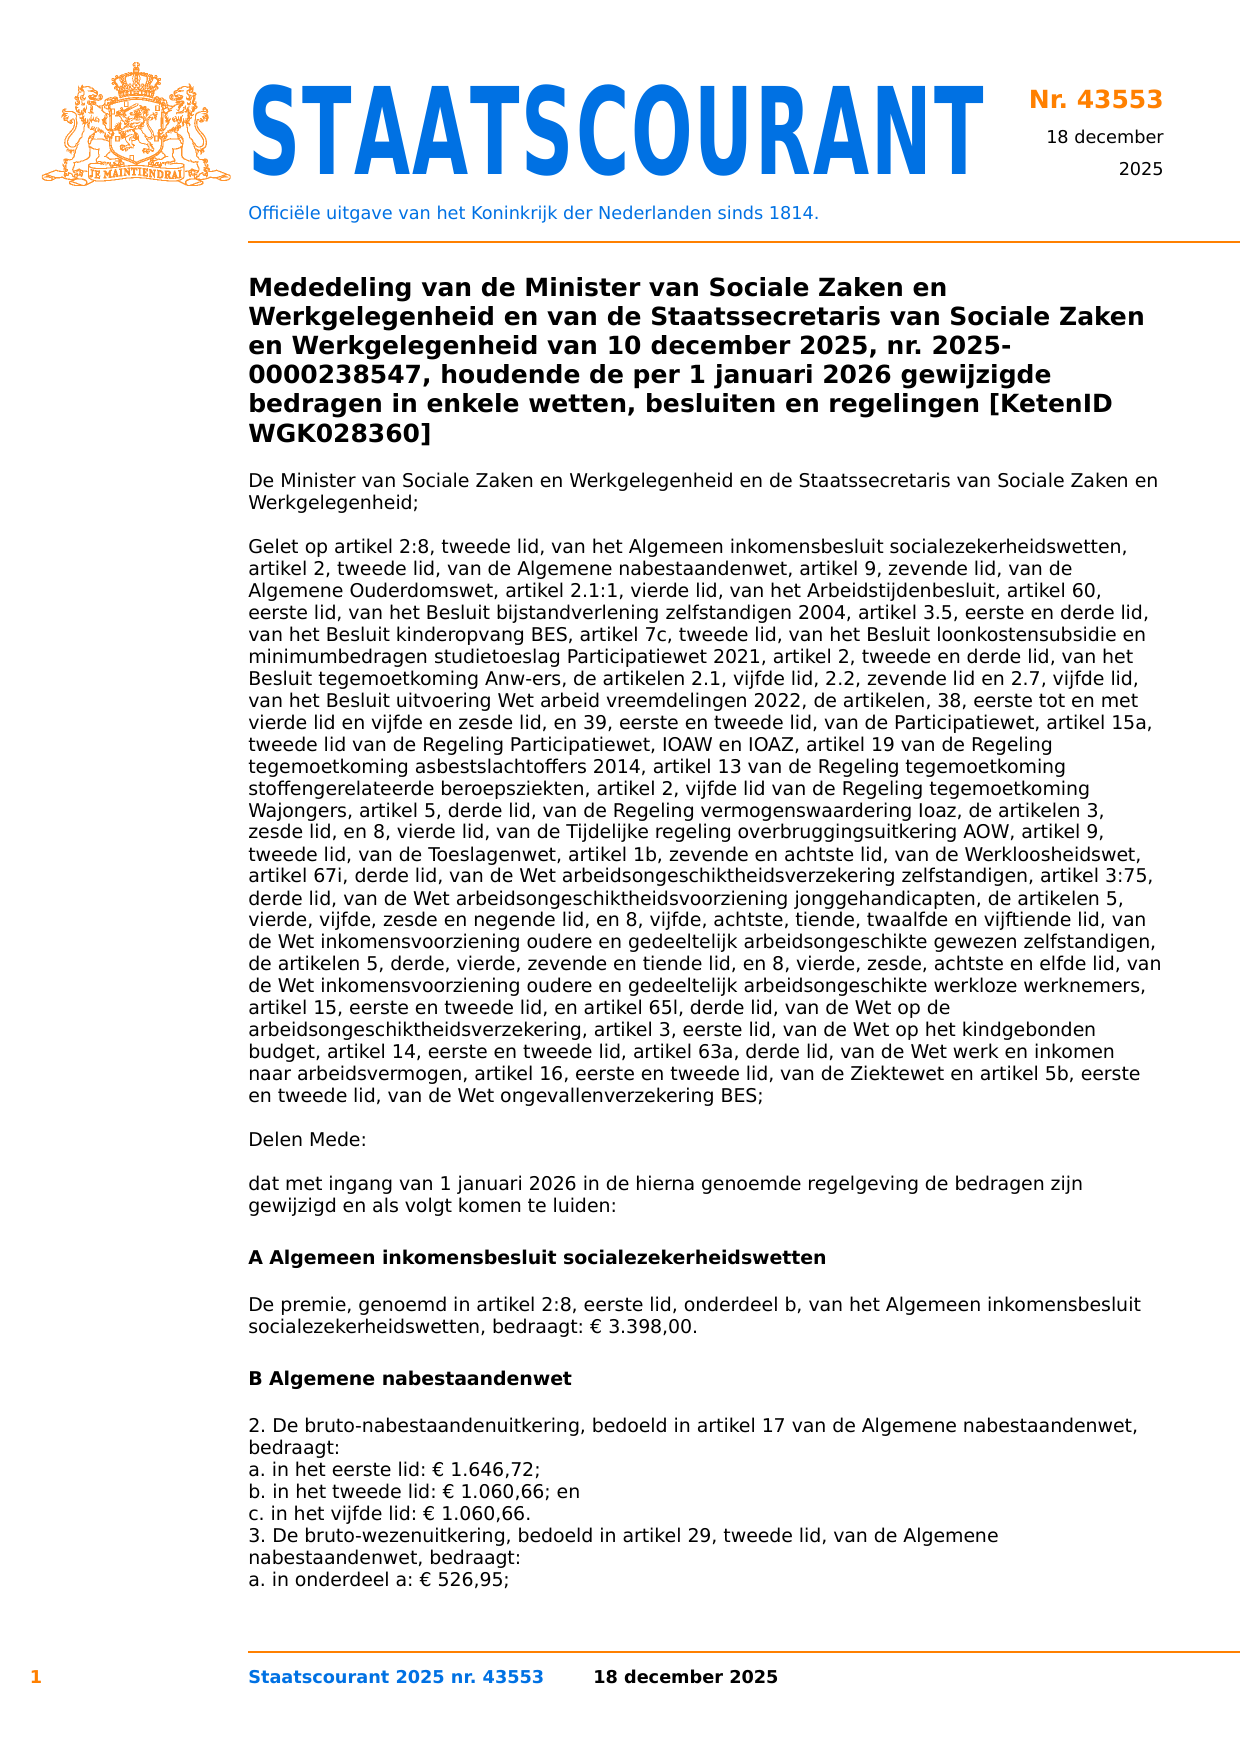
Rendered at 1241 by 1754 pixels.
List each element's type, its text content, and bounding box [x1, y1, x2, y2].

subtitle A Algemeen inkomensbesluit socialezekerheidswetten [248, 1247, 1163, 1269]
text Gelet op artikel 2:8, tweede lid, van het Algemeen inkomensbesluit socialezekerheidswetten, artikel 2, tweede lid, van de Algemene nabestaandenwet, artikel 9, zevende lid, van de Algemene Ouderdomswet, artikel 2.1:1, vierde lid, van het Arbeidstijdenbesluit, artikel 60, eerste lid, van het Besluit bijstandverlening zelfstandigen 2004, artikel 3.5, eerste en derde lid, van het Besluit kinderopvang BES, artikel 7c, tweede lid, van het Besluit loonkostensubsidie en minimumbedragen studietoeslag Participatiewet 2021, artikel 2, tweede en derde lid, van het Besluit tegemoetkoming Anw-ers, de artikelen 2.1, vijfde lid, 2.2, zevende lid en 2.7, vijfde lid, van het Besluit uitvoering Wet arbeid vreemdelingen 2022, de artikelen, 38, eerste tot en met vierde lid en vijfde en zesde lid, en 39, eerste en tweede lid, van de Participatiewet, artikel 15a, tweede lid van de Regeling Participatiewet, IOAW en IOAZ, artikel 19 van de Regeling tegemoetkoming asbestslachtoffers 2014, artikel 13 van de Regeling tegemoetkoming stoffengerelateerde beroepsziekten, artikel 2, vijfde lid van de Regeling tegemoetkoming Wajongers, artikel 5, derde lid, van de Regeling vermogenswaardering Ioaz, de artikelen 3, zesde lid, en 8, vierde lid, van de Tijdelijke regeling overbruggingsuitkering AOW, artikel 9, tweede lid, van de Toeslagenwet, artikel 1b, zevende en achtste lid, van de Werkloosheidswet, artikel 67i, derde lid, van de Wet arbeidsongeschiktheidsverzekering zelfstandigen, artikel 3:75, derde lid, van de Wet arbeidsongeschiktheidsvoorziening jonggehandicapten, de artikelen 5, vierde, vijfde, zesde en negende lid, en 8, vijfde, achtste, tiende, twaalfde en vijftiende lid, van de Wet inkomensvoorziening oudere en gedeeltelijk arbeidsongeschikte gewezen zelfstandigen, de artikelen 5, derde, vierde, zevende en tiende lid, en 8, vierde, zesde, achtste en elfde lid, van de Wet inkomensvoorziening oudere en gedeeltelijk arbeidsongeschikte werkloze werknemers, artikel 15, eerste en tweede lid, en artikel 65l, derde lid, van de Wet op de arbeidsongeschiktheidsverzekering, artikel 3, eerste lid, van de Wet op het kindgebonden budget, artikel 14, eerste en tweede lid, artikel 63a, derde lid, van de Wet werk en inkomen naar arbeidsvermogen, artikel 16, eerste en tweede lid, van de Ziektewet en artikel 5b, eerste en tweede lid, van de Wet ongevallenverzekering BES; [248, 536, 1163, 1107]
text dat met ingang van 1 januari 2026 in de hierna genoemde regelgeving de bedragen zijn gewijzigd en als volgt komen te luiden: [248, 1173, 1163, 1217]
text Delen Mede: [248, 1129, 1163, 1151]
text a. in het eerste lid: € 1.646,72; [248, 1459, 1163, 1481]
text a. in onderdeel a: € 526,95; [248, 1569, 1163, 1591]
table_header [25, 62, 248, 241]
subtitle Mededeling van de Minister van Sociale Zaken en Werkgelegenheid en van de Staatssecretaris van Sociale Zaken en Werkgelegenheid van 10 december 2025, nr. 2025-0000238547, houdende de per 1 januari 2026 gewijzigde bedragen in enkele wetten, besluiten en regelingen [KetenID WGK028360] [248, 273, 1163, 448]
text 3. De bruto-wezenuitkering, bedoeld in artikel 29, tweede lid, van de Algemene nabestaandenwet, bedraagt: [248, 1525, 1163, 1569]
subtitle B Algemene nabestaandenwet [248, 1368, 1163, 1390]
table_cell 18 december [998, 121, 1240, 153]
text b. in het tweede lid: € 1.060,66; en [248, 1481, 1163, 1503]
table_cell Officiële uitgave van het Koninkrijk der Nederlanden sinds 1814. [248, 203, 1240, 241]
text De Minister van Sociale Zaken en Werkgelegenheid en de Staatssecretaris van Sociale Zaken en Werkgelegenheid; [248, 470, 1163, 514]
text c. in het vijfde lid: € 1.060,66. [248, 1503, 1163, 1525]
table_header Nr. 43553 [998, 62, 1240, 121]
table_cell 2025 [998, 153, 1240, 203]
picture [41, 62, 231, 186]
text 2. De bruto-nabestaandenuitkering, bedoeld in artikel 17 van de Algemene nabestaandenwet, bedraagt: [248, 1415, 1163, 1459]
table_header STAATSCOURANT [248, 62, 998, 203]
text De premie, genoemd in artikel 2:8, eerste lid, onderdeel b, van het Algemeen inkomensbesluit socialezekerheidswetten, bedraagt: € 3.398,00. [248, 1294, 1163, 1338]
